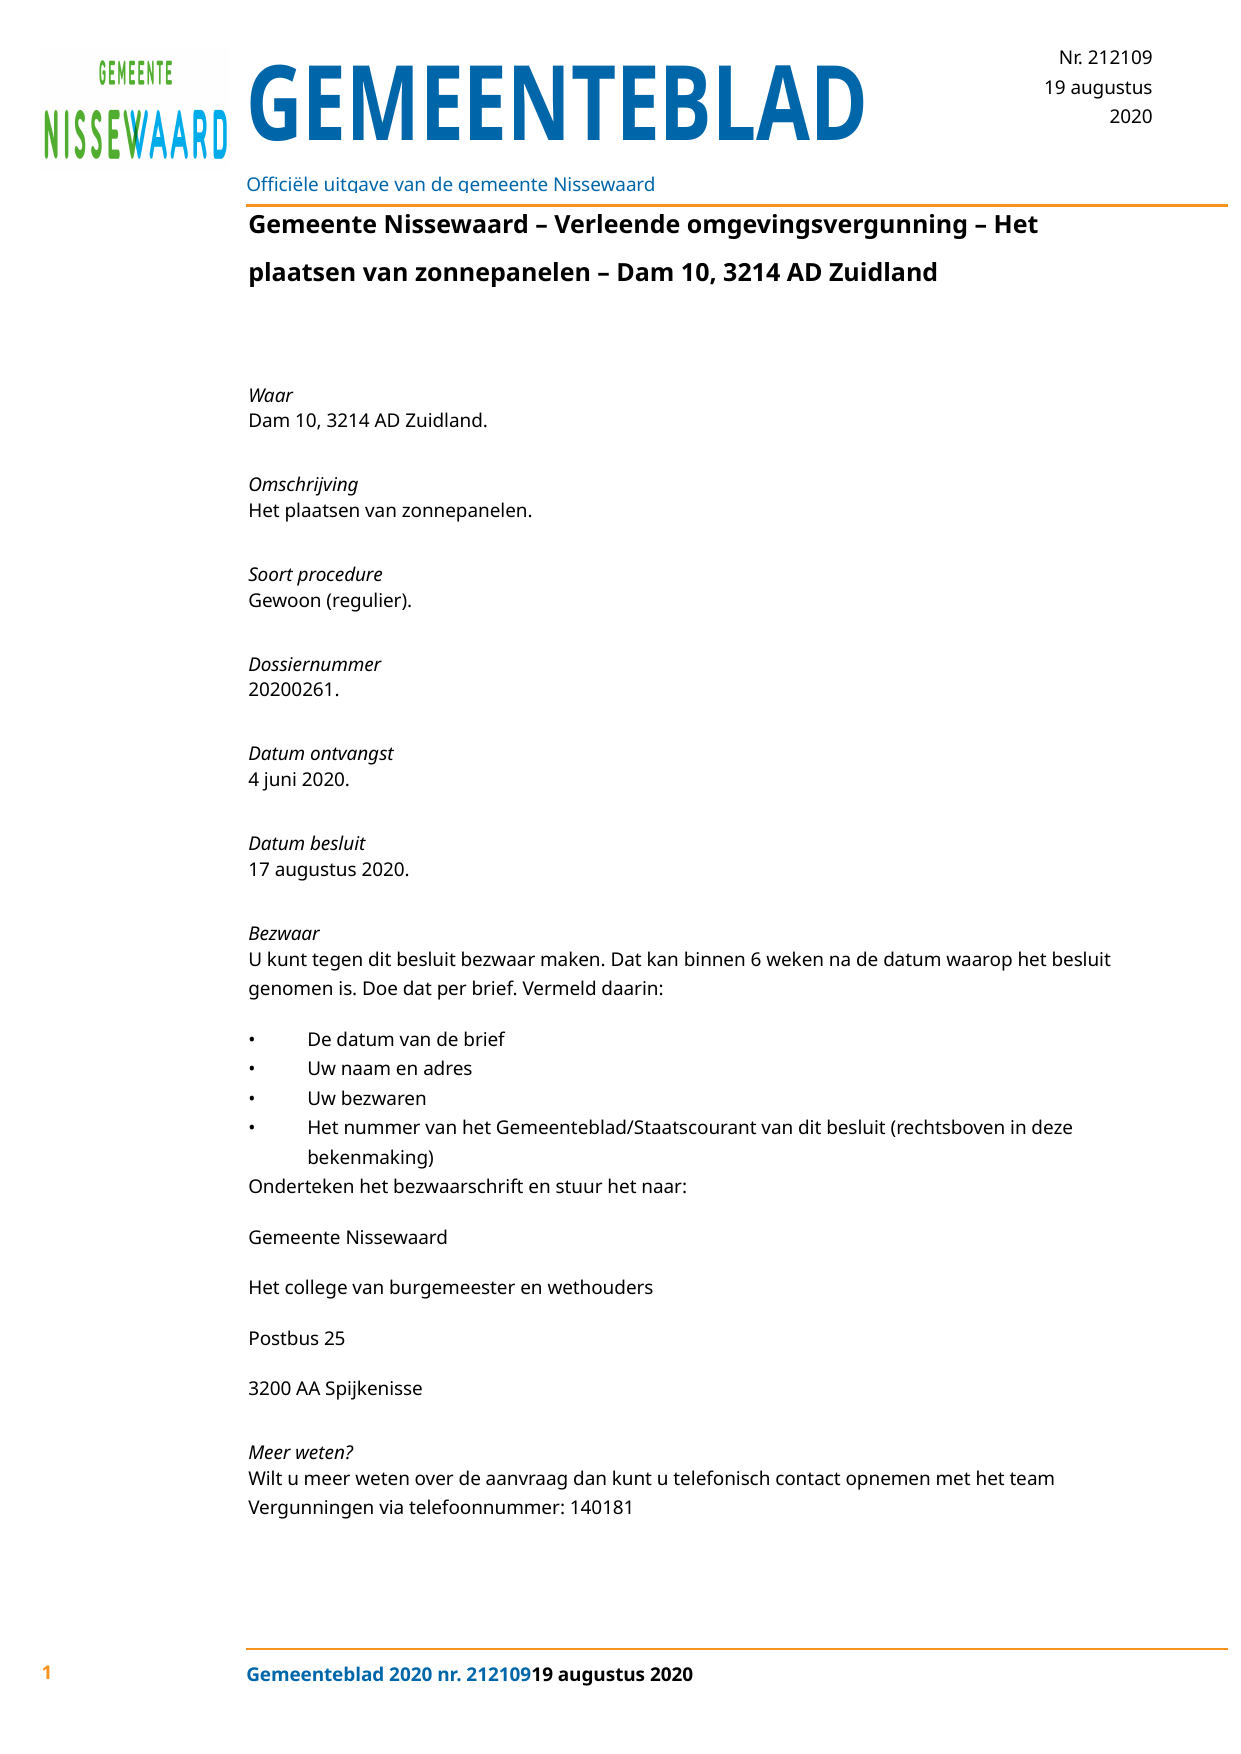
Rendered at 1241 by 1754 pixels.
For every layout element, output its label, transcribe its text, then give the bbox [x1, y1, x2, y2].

text Gemeente Nissewaard – Verleende omgevingsvergunning – Het plaatsen van zonnepanelen – Dam 10, 3214 AD Zuidland [248, 207, 1152, 288]
text Waar [248, 382, 1152, 408]
text Datum besluit [248, 830, 1152, 856]
text Omschrijving [248, 472, 1152, 497]
list Het nummer van het Gemeenteblad/Staatscourant van dit besluit (rechtsboven in deze bekenmaking) [248, 1114, 1152, 1170]
text Meer weten? [248, 1439, 1152, 1465]
text Soort procedure [248, 561, 1152, 587]
text Het plaatsen van zonnepanelen. [248, 497, 1152, 523]
list Uw naam en adres [248, 1055, 1152, 1081]
text Dossiernummer [248, 651, 1152, 677]
text U kunt tegen dit besluit bezwaar maken. Dat kan binnen 6 weken na de datum waarop het besluit genomen is. Doe dat per brief. Vermeld daarin: [248, 946, 1152, 1001]
text Wilt u meer weten over de aanvraag dan kunt u telefonisch contact opnemen met het team Vergunningen via telefoonnummer: 140181 [248, 1465, 1152, 1520]
text Onderteken het bezwaarschrift en stuur het naar: [248, 1174, 1152, 1199]
text 20200261. [248, 677, 1152, 702]
picture [41, 47, 231, 172]
text Het college van burgemeester en wethouders [248, 1274, 1152, 1300]
text Bezwaar [248, 920, 1152, 946]
text Gemeente Nissewaard [248, 1224, 1152, 1250]
text Datum ontvangst [248, 741, 1152, 766]
list Uw bezwaren [248, 1085, 1152, 1111]
text Dam 10, 3214 AD Zuidland. [248, 408, 1152, 433]
text 4 juni 2020. [248, 766, 1152, 792]
text Gewoon (regulier). [248, 587, 1152, 613]
text 3200 AA Spijkenisse [248, 1375, 1152, 1401]
list De datum van de brief [248, 1026, 1152, 1051]
text 17 augustus 2020. [248, 856, 1152, 882]
text Postbus 25 [248, 1325, 1152, 1351]
